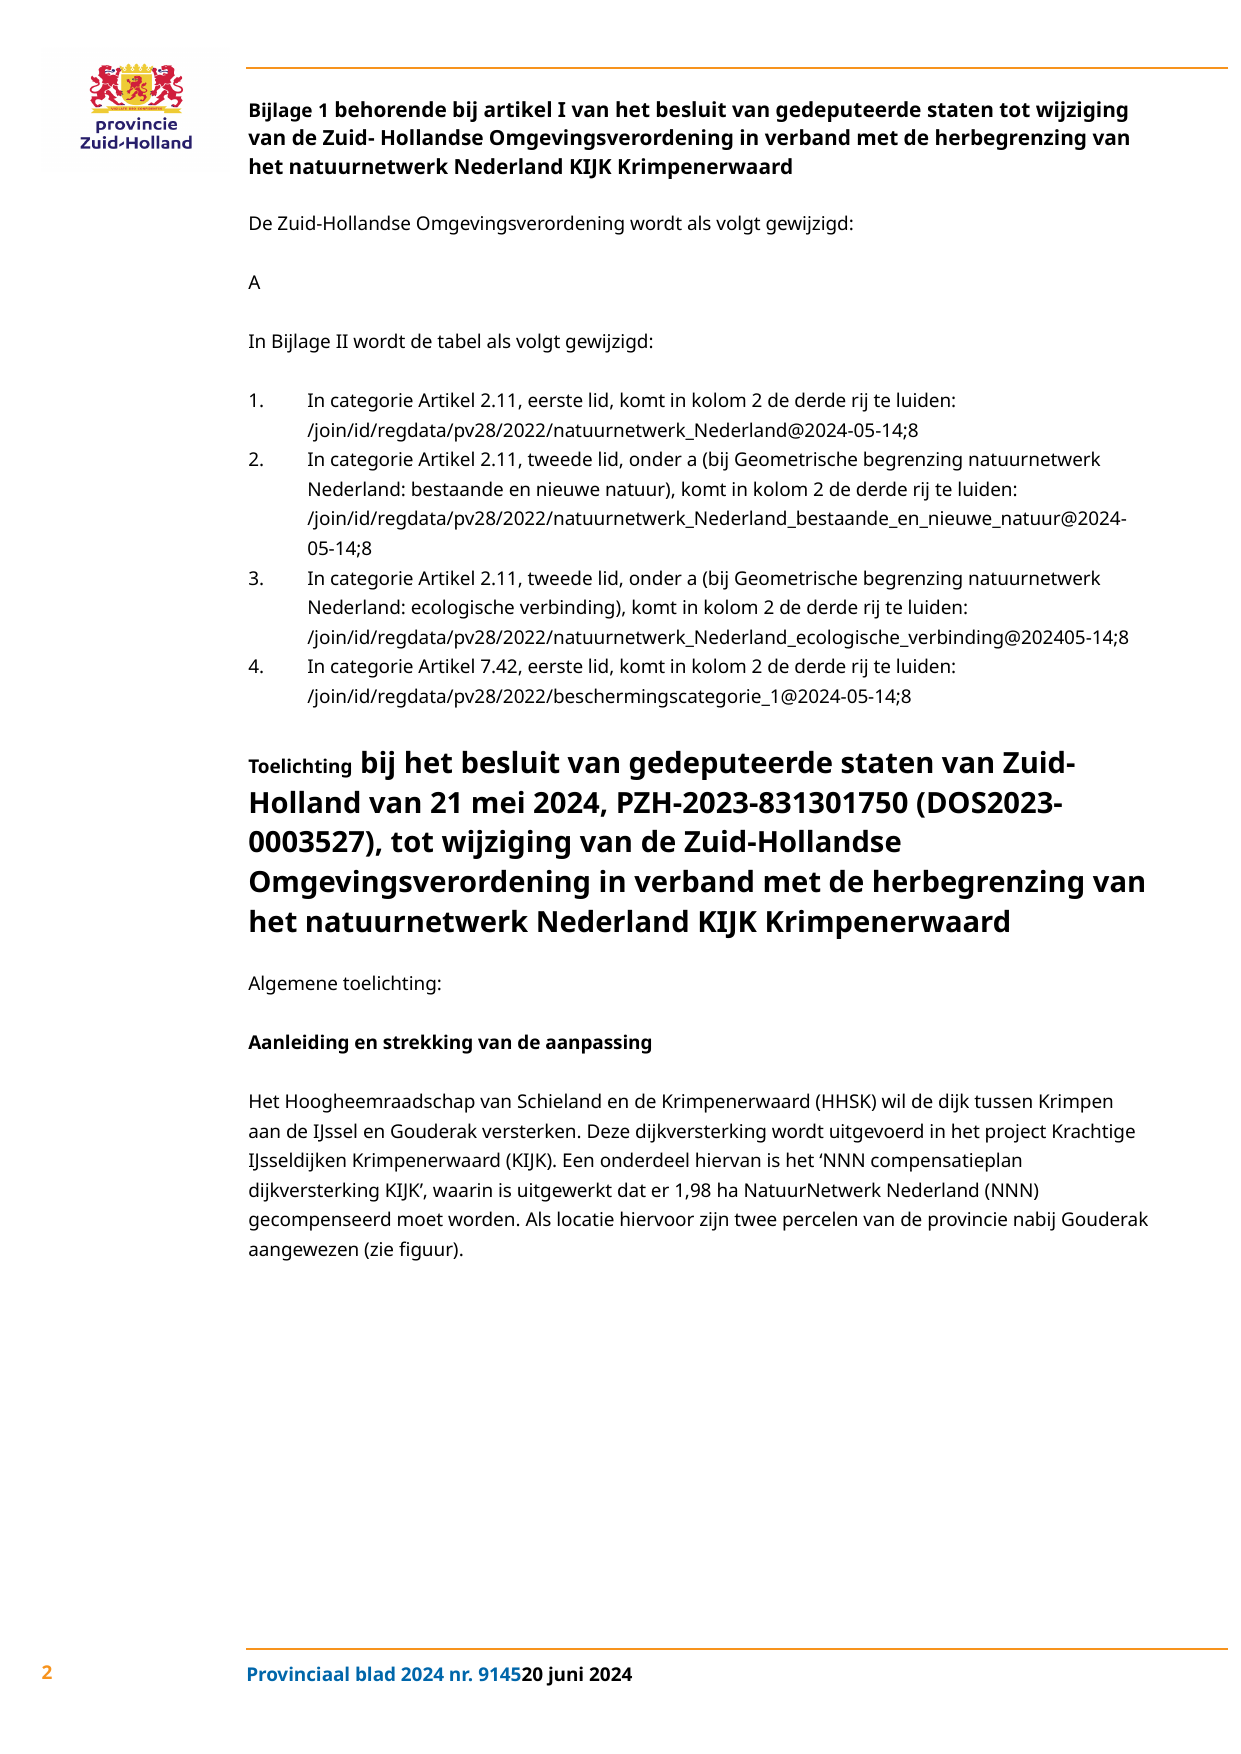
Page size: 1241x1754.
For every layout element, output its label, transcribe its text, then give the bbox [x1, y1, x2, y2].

list In categorie Artikel 2.11, tweede lid, onder a (bij Geometrische begrenzing natuurnetwerk Nederland: ecologische verbinding), komt in kolom 2 de derde rij te luiden: [248, 565, 1152, 620]
text In Bijlage II wordt de tabel als volgt gewijzigd: [248, 328, 1152, 354]
picture [41, 47, 231, 172]
text Het Hoogheemraadschap van Schieland en de Krimpenerwaard (HHSK) wil de dijk tussen Krimpen aan de IJssel en Gouderak versterken. Deze dijkversterking wordt uitgevoerd in het project Krachtige IJsseldijken Krimpenerwaard (KIJK). Een onderdeel hiervan is het ‘NNN compensatieplan dijkversterking KIJK’, waarin is uitgewerkt dat er 1,98 ha NatuurNetwerk Nederland (NNN) gecompenseerd moet worden. Als locatie hiervoor zijn twee percelen van de provincie nabij Gouderak aangewezen (zie figuur). [248, 1088, 1152, 1262]
list /join/id/regdata/pv28/2022/natuurnetwerk_Nederland_bestaande_en_nieuwe_natuur@2024-05-14;8 [248, 506, 1152, 561]
list /join/id/regdata/pv28/2022/natuurnetwerk_Nederland_ecologische_verbinding@202405-14;8 [248, 624, 1152, 650]
list /join/id/regdata/pv28/2022/natuurnetwerk_Nederland@2024-05-14;8 [248, 417, 1152, 443]
list /join/id/regdata/pv28/2022/beschermingscategorie_1@2024-05-14;8 [248, 683, 1152, 709]
text Aanleiding en strekking van de aanpassing [248, 1029, 1152, 1055]
text De Zuid-Hollandse Omgevingsverordening wordt als volgt gewijzigd: [248, 210, 1152, 236]
list In categorie Artikel 7.42, eerste lid, komt in kolom 2 de derde rij te luiden: [248, 653, 1152, 679]
list In categorie Artikel 2.11, tweede lid, onder a (bij Geometrische begrenzing natuurnetwerk Nederland: bestaande en nieuwe natuur), komt in kolom 2 de derde rij te luiden: [248, 446, 1152, 502]
text Bijlage 1 behorende bij artikel I van het besluit van gedeputeerde staten tot wijziging van de Zuid- Hollandse Omgevingsverordening in verband met de herbegrenzing van het natuurnetwerk Nederland KIJK Krimpenerwaard [248, 95, 1152, 180]
text A [248, 269, 1152, 295]
text Toelichting bij het besluit van gedeputeerde staten van Zuid-Holland van 21 mei 2024, PZH-2023-831301750 (DOS2023-0003527), tot wijziging van de Zuid-Hollandse Omgevingsverordening in verband met de herbegrenzing van het natuurnetwerk Nederland KIJK Krimpenerwaard [248, 742, 1152, 941]
list In categorie Artikel 2.11, eerste lid, komt in kolom 2 de derde rij te luiden: [248, 387, 1152, 413]
text Algemene toelichting: [248, 970, 1152, 996]
